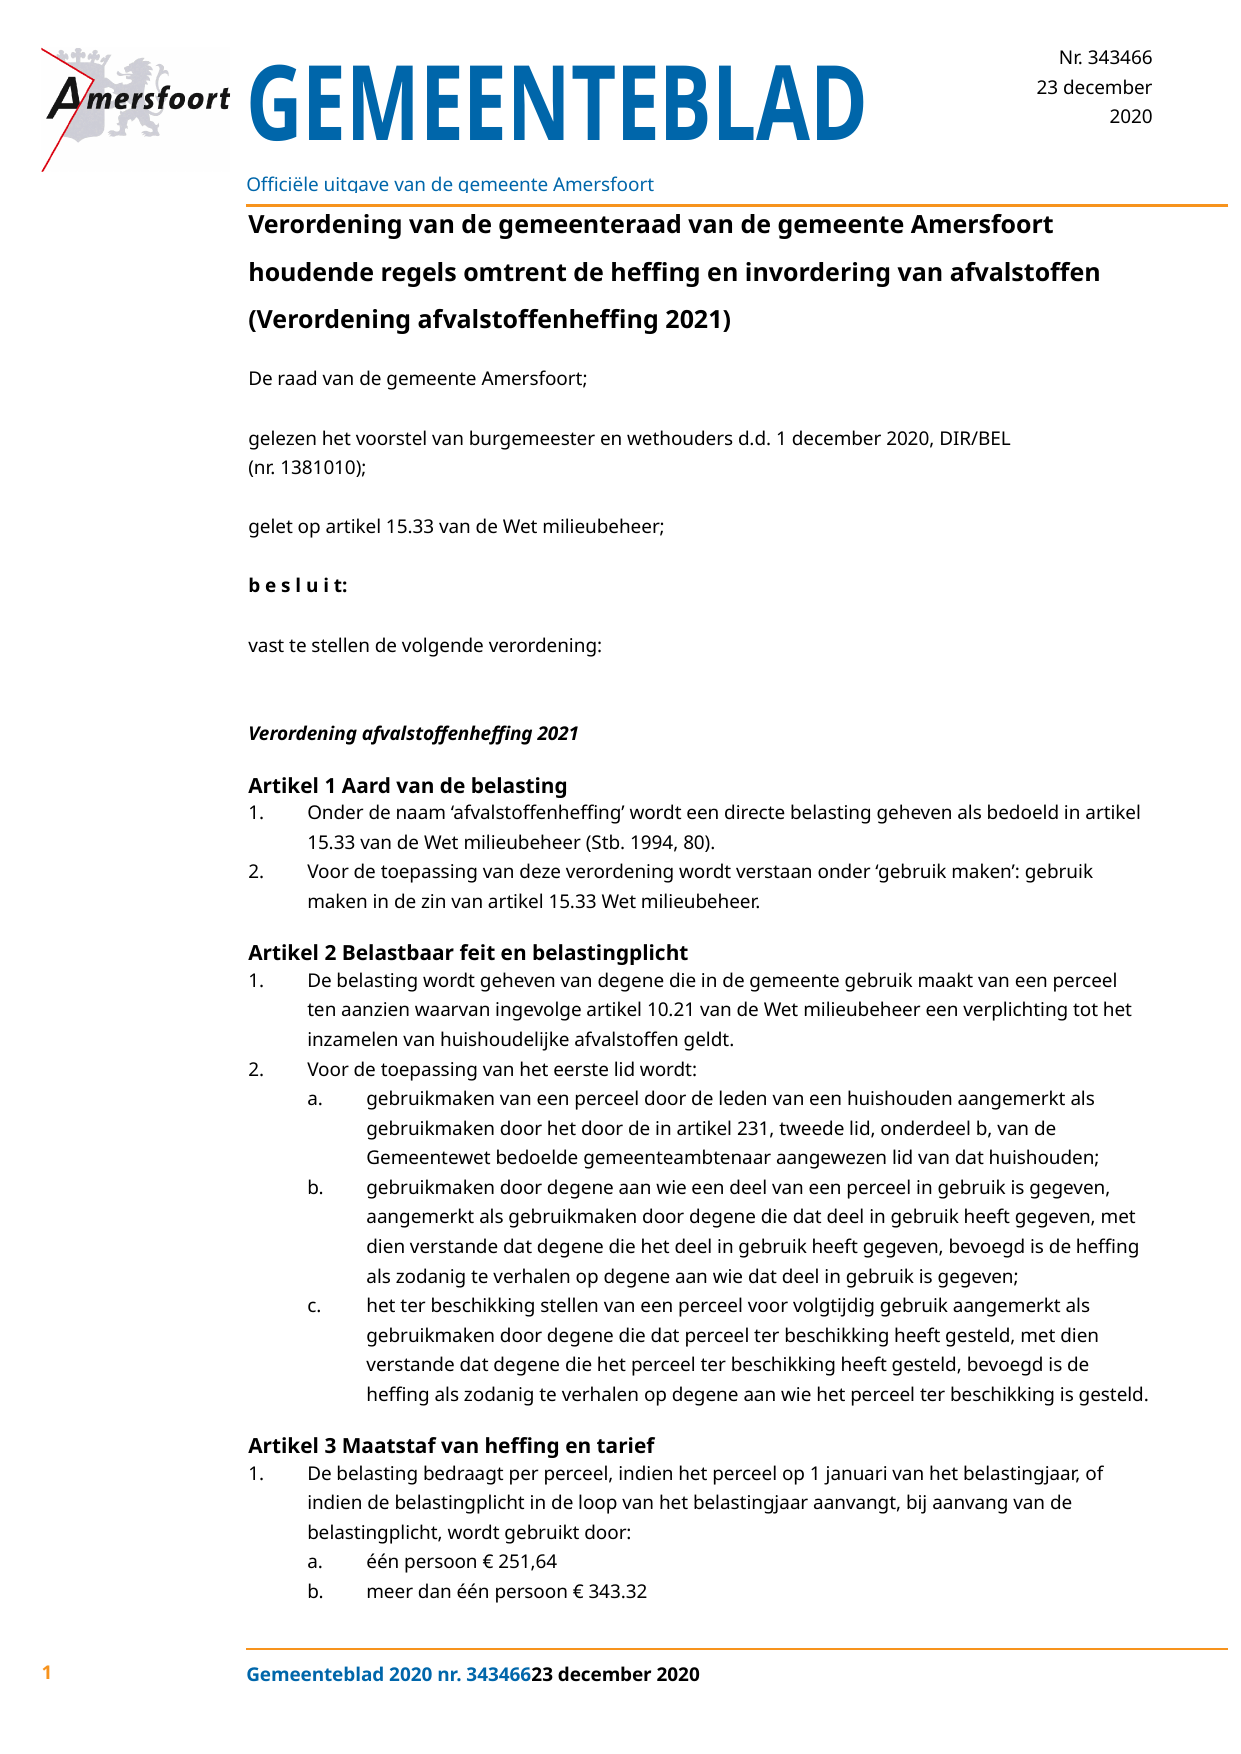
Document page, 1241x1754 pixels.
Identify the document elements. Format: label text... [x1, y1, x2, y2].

picture [41, 47, 231, 172]
text (nr. 1381010); [248, 454, 1152, 480]
text Artikel 1 Aard van de belasting [248, 771, 1152, 799]
text Artikel 2 Belastbaar feit en belastingplicht [248, 938, 1152, 967]
text Artikel 3 Maatstaf van heffing en tarief [248, 1432, 1152, 1460]
text Verordening van de gemeenteraad van de gemeente Amersfoort houdende regels omtrent de heffing en invordering van afvalstoffen (Verordening afvalstoffenheffing 2021) [248, 207, 1152, 336]
list meer dan één persoon € 343.32 [307, 1578, 1152, 1604]
text Verordening afvalstoffenheffing 2021 [248, 721, 1152, 746]
list gebruikmaken door degene aan wie een deel van een perceel in gebruik is gegeven, aangemerkt als gebruikmaken door degene die dat deel in gebruik heeft gegeven, met dien verstande dat degene die het deel in gebruik heeft gegeven, bevoegd is de heffing als zodanig te verhalen op degene aan wie dat deel in gebruik is gegeven; [307, 1174, 1152, 1288]
text gelet op artikel 15.33 van de Wet milieubeheer; [248, 513, 1152, 539]
text gelezen het voorstel van burgemeester en wethouders d.d. 1 december 2020, DIR/BEL [248, 425, 1152, 450]
list één persoon € 251,64 [307, 1549, 1152, 1574]
text De raad van de gemeente Amersfoort; [248, 366, 1152, 391]
text b e s l u i t: [248, 573, 1152, 598]
list De belasting wordt geheven van degene die in de gemeente gebruik maakt van een perceel ten aanzien waarvan ingevolge artikel 10.21 van de Wet milieubeheer een verplichting tot het inzamelen van huishoudelijke afvalstoffen geldt. [248, 967, 1152, 1052]
list Voor de toepassing van deze verordening wordt verstaan onder ‘gebruik maken’: gebruik maken in de zin van artikel 15.33 Wet milieubeheer. [248, 858, 1152, 914]
text vast te stellen de volgende verordening: [248, 632, 1152, 657]
list Onder de naam ‘afvalstoffenheffing’ wordt een directe belasting geheven als bedoeld in artikel 15.33 van de Wet milieubeheer (Stb. 1994, 80). [248, 799, 1152, 855]
list De belasting bedraagt per perceel, indien het perceel op 1 januari van het belastingjaar, of indien de belastingplicht in de loop van het belastingjaar aanvangt, bij aanvang van de belastingplicht, wordt gebruikt door: [248, 1460, 1152, 1545]
list gebruikmaken van een perceel door de leden van een huishouden aangemerkt als gebruikmaken door het door de in artikel 231, tweede lid, onderdeel b, van de Gemeentewet bedoelde gemeenteambtenaar aangewezen lid van dat huishouden; [307, 1085, 1152, 1170]
list het ter beschikking stellen van een perceel voor volgtijdig gebruik aangemerkt als gebruikmaken door degene die dat perceel ter beschikking heeft gesteld, met dien verstande dat degene die het perceel ter beschikking heeft gesteld, bevoegd is de heffing als zodanig te verhalen op degene aan wie het perceel ter beschikking is gesteld. [307, 1292, 1152, 1407]
list Voor de toepassing van het eerste lid wordt: [248, 1056, 1152, 1081]
